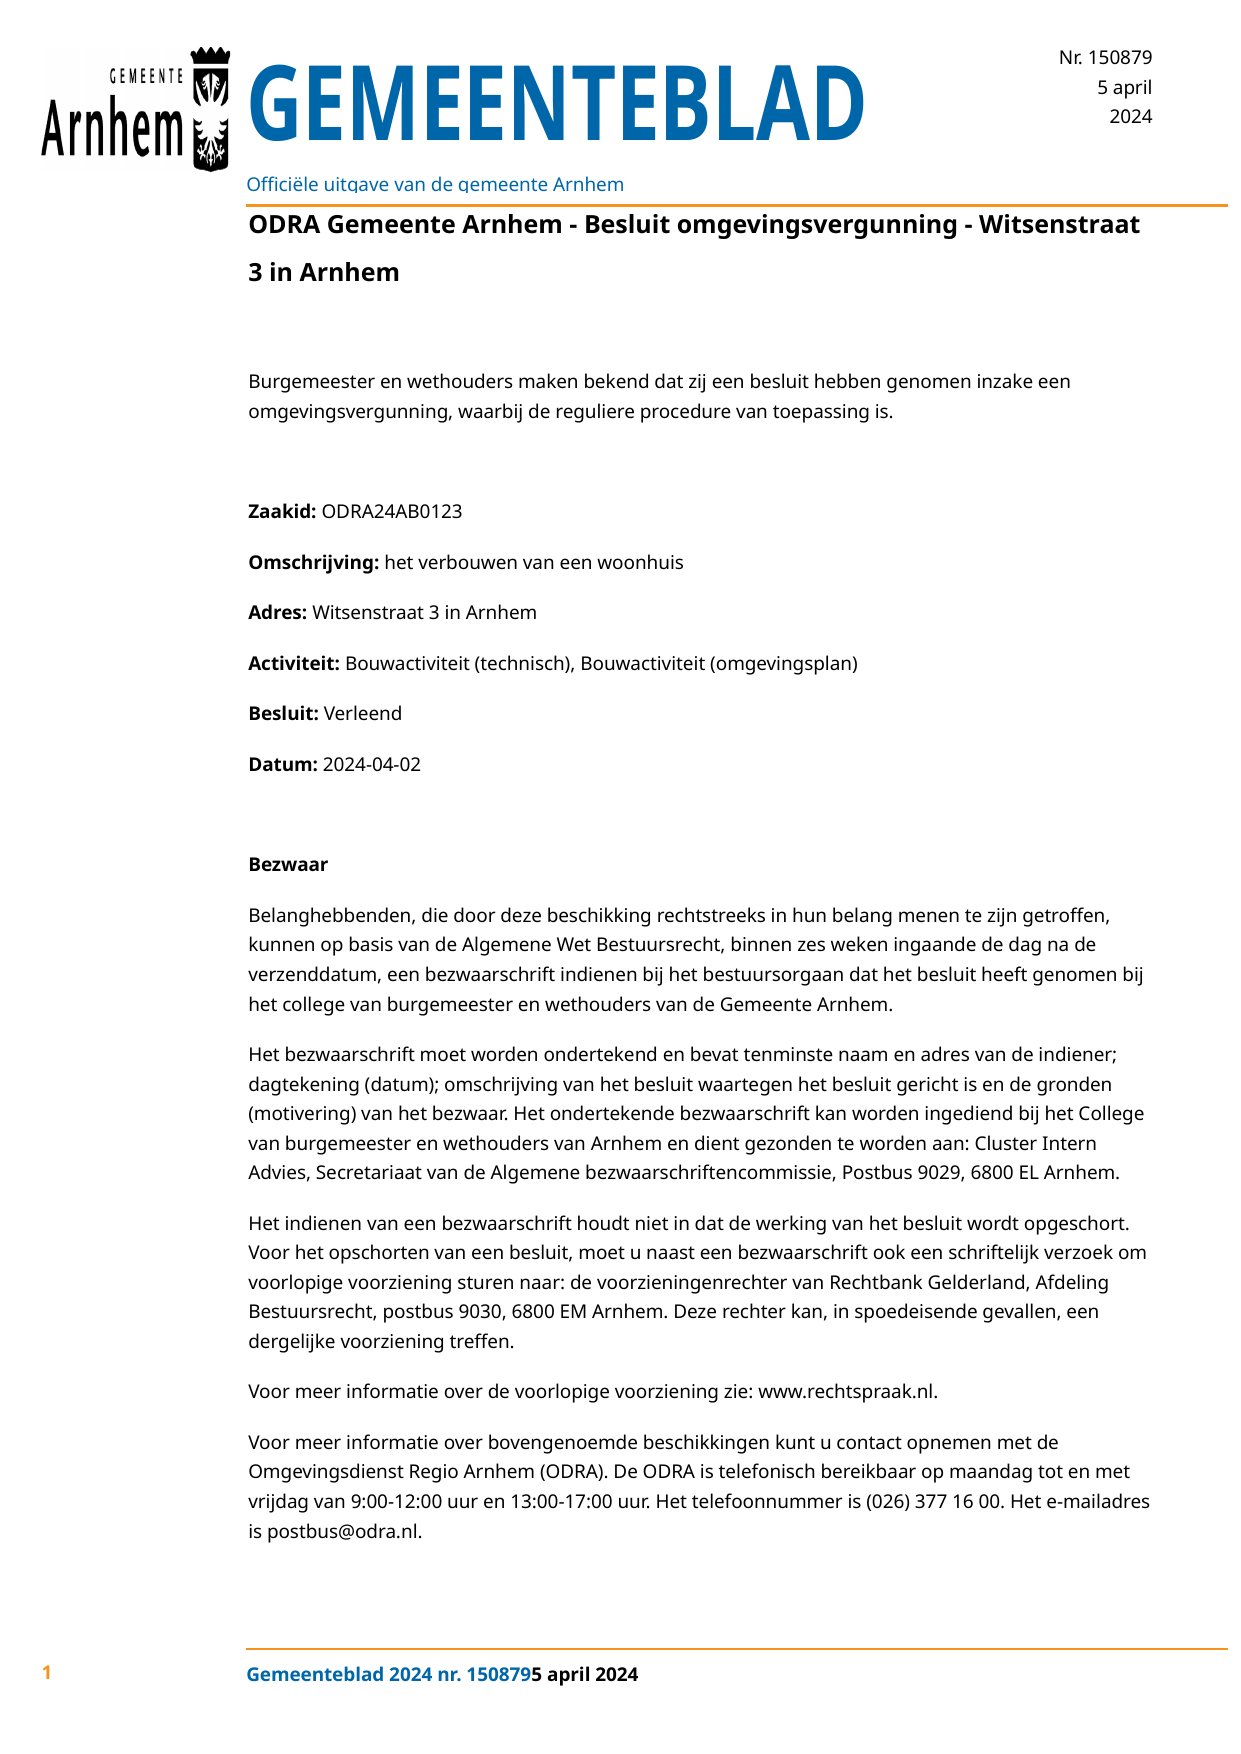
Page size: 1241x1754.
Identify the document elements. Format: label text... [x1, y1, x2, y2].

text Burgemeester en wethouders maken bekend dat zij een besluit hebben genomen inzake een omgevingsvergunning, waarbij de reguliere procedure van toepassing is. [248, 368, 1152, 424]
text Voor meer informatie over de voorlopige voorziening zie: www.rechtspraak.nl. [248, 1379, 1152, 1404]
text Voor meer informatie over bovengenoemde beschikkingen kunt u contact opnemen met de Omgevingsdienst Regio Arnhem (ODRA). De ODRA is telefonisch bereikbaar op maandag tot en met vrijdag van 9:00-12:00 uur en 13:00-17:00 uur. Het telefoonnummer is (026) 377 16 00. Het e-mailadres is postbus@odra.nl. [248, 1429, 1152, 1544]
text ODRA Gemeente Arnhem - Besluit omgevingsvergunning - Witsenstraat 3 in Arnhem [248, 207, 1152, 288]
text Het indienen van een bezwaarschrift houdt niet in dat de werking van het besluit wordt opgeschort. Voor het opschorten van een besluit, moet u naast een bezwaarschrift ook een schriftelijk verzoek om voorlopige voorziening sturen naar: de voorzieningenrechter van Rechtbank Gelderland, Afdeling Bestuursrecht, postbus 9030, 6800 EM Arnhem. Deze rechter kan, in spoedeisende gevallen, een dergelijke voorziening treffen. [248, 1210, 1152, 1354]
text Besluit: Verleend [248, 700, 1152, 726]
text Belanghebbenden, die door deze beschikking rechtstreeks in hun belang menen te zijn getroffen, kunnen op basis van de Algemene Wet Bestuursrecht, binnen zes weken ingaande de dag na de verzenddatum, een bezwaarschrift indienen bij het bestuursorgaan dat het besluit heeft genomen bij het college van burgemeester en wethouders van de Gemeente Arnhem. [248, 902, 1152, 1017]
text Bezwaar [248, 852, 1152, 877]
text Activiteit: Bouwactiviteit (technisch), Bouwactiviteit (omgevingsplan) [248, 650, 1152, 676]
picture [41, 47, 231, 172]
text Adres: Witsenstraat 3 in Arnhem [248, 599, 1152, 625]
text Datum: 2024-04-02 [248, 751, 1152, 777]
text Omschrijving: het verbouwen van een woonhuis [248, 549, 1152, 575]
text Zaakid: ODRA24AB0123 [248, 499, 1152, 524]
text Het bezwaarschrift moet worden ondertekend en bevat tenminste naam en adres van de indiener; dagtekening (datum); omschrijving van het besluit waartegen het besluit gericht is en de gronden (motivering) van het bezwaar. Het ondertekende bezwaarschrift kan worden ingediend bij het College van burgemeester en wethouders van Arnhem en dient gezonden te worden aan: Cluster Intern Advies, Secretariaat van de Algemene bezwaarschriftencommissie, Postbus 9029, 6800 EL Arnhem. [248, 1041, 1152, 1185]
